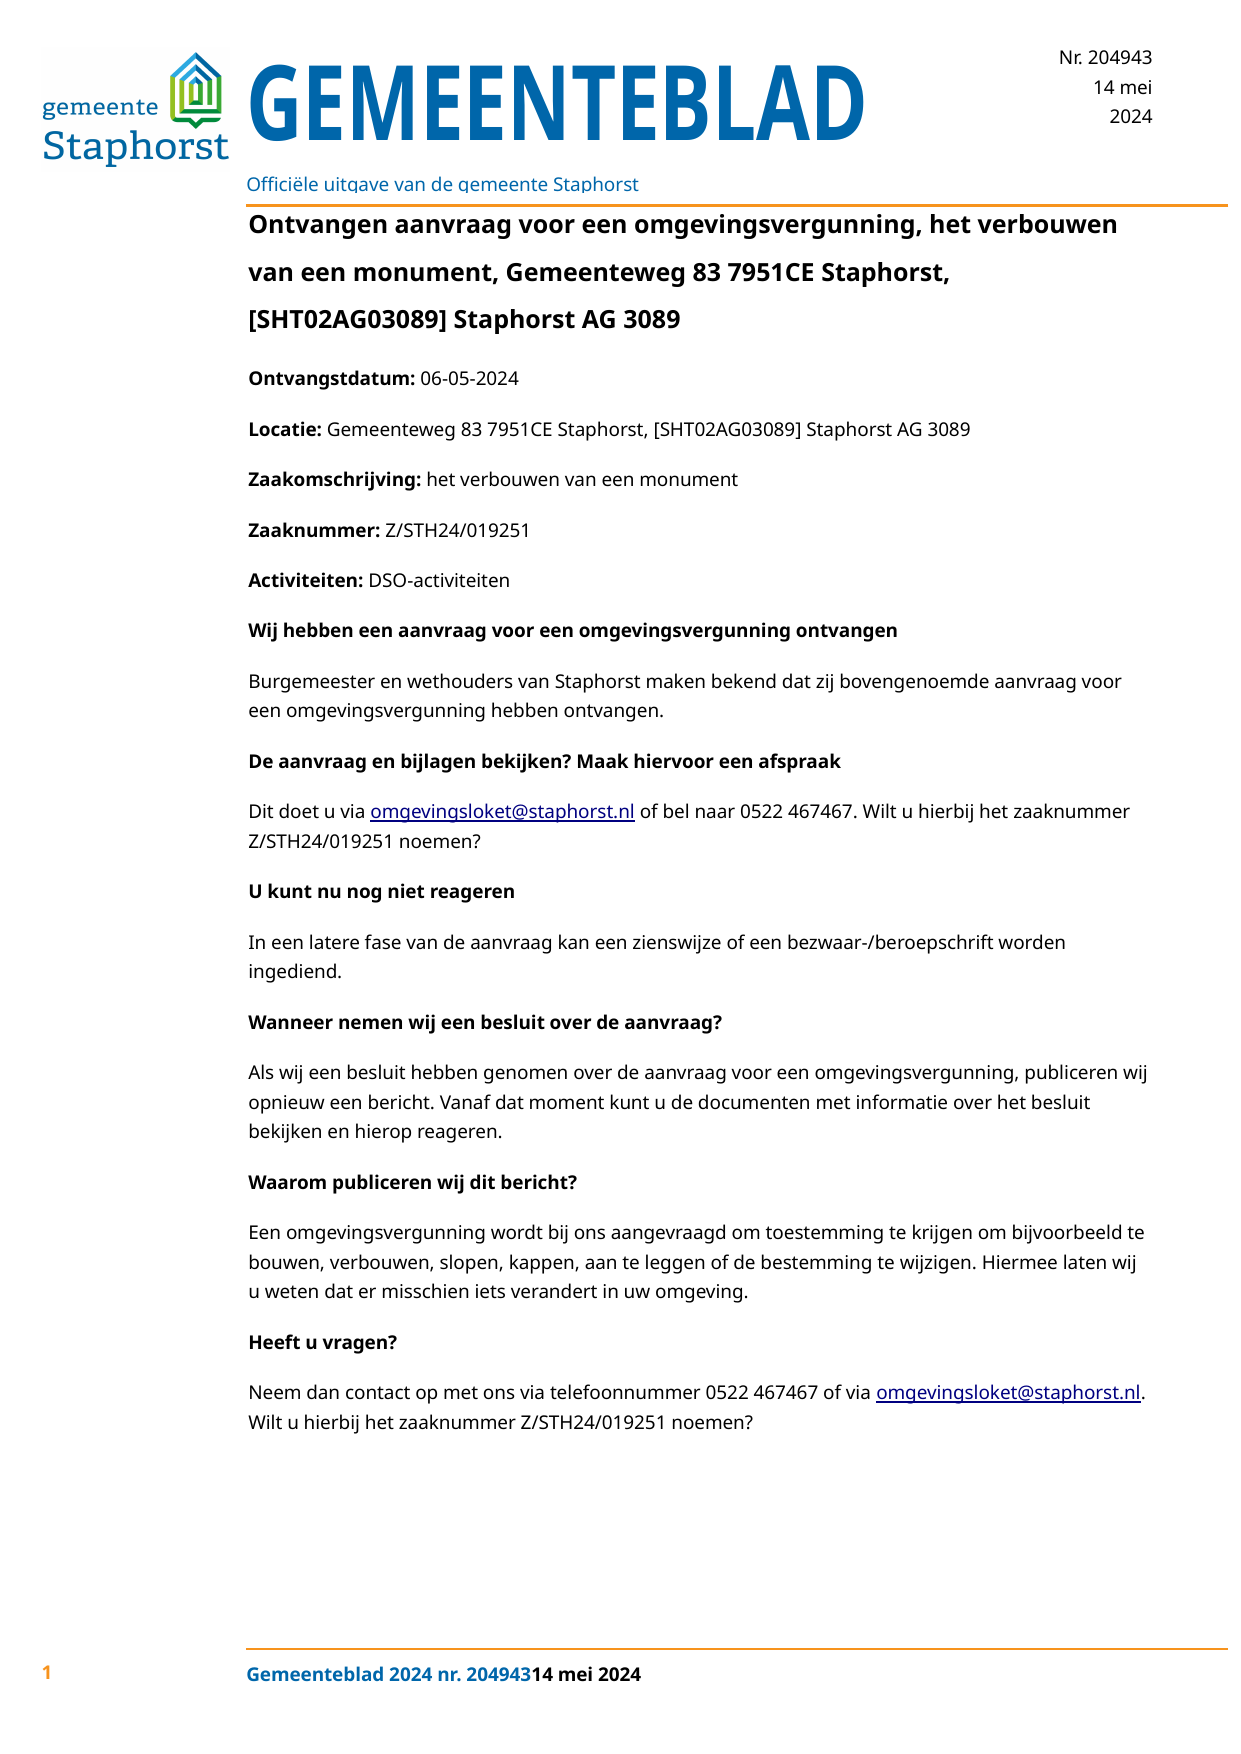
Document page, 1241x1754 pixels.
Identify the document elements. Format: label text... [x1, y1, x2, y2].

text Wij hebben een aanvraag voor een omgevingsvergunning ontvangen [248, 618, 1152, 643]
text Als wij een besluit hebben genomen over de aanvraag voor een omgevingsvergunning, publiceren wij opnieuw een bericht. Vanaf dat moment kunt u de documenten met informatie over het besluit bekijken en hierop reageren. [248, 1059, 1152, 1144]
text Activiteiten: DSO-activiteiten [248, 567, 1152, 593]
text Zaaknummer: Z/STH24/019251 [248, 517, 1152, 542]
text De aanvraag en bijlagen bekijken? Maak hiervoor een afspraak [248, 748, 1152, 774]
text Wanneer nemen wij een besluit over de aanvraag? [248, 1009, 1152, 1034]
text Locatie: Gemeenteweg 83 7951CE Staphorst, [SHT02AG03089] Staphorst AG 3089 [248, 416, 1152, 442]
text In een latere fase van de aanvraag kan een zienswijze of een bezwaar-/beroepschrift worden ingediend. [248, 929, 1152, 984]
text Zaakomschrijving: het verbouwen van een monument [248, 466, 1152, 492]
text Neem dan contact op met ons via telefoonnummer 0522 467467 of via omgevingsloket@staphorst.nl. Wilt u hierbij het zaaknummer Z/STH24/019251 noemen? [248, 1379, 1152, 1434]
text Een omgevingsvergunning wordt bij ons aangevraagd om toestemming te krijgen om bijvoorbeeld te bouwen, verbouwen, slopen, kappen, aan te leggen of de bestemming te wijzigen. Hiermee laten wij u weten dat er misschien iets verandert in uw omgeving. [248, 1219, 1152, 1304]
text Burgemeester en wethouders van Staphorst maken bekend dat zij bovengenoemde aanvraag voor een omgevingsvergunning hebben ontvangen. [248, 668, 1152, 723]
text U kunt nu nog niet reageren [248, 878, 1152, 904]
text Waarom publiceren wij dit bericht? [248, 1169, 1152, 1194]
text Ontvangen aanvraag voor een omgevingsvergunning, het verbouwen van een monument, Gemeenteweg 83 7951CE Staphorst, [SHT02AG03089] Staphorst AG 3089 [248, 207, 1152, 336]
text Heeft u vragen? [248, 1329, 1152, 1354]
picture [41, 47, 231, 172]
text Dit doet u via omgevingsloket@staphorst.nl of bel naar 0522 467467. Wilt u hierbij het zaaknummer Z/STH24/019251 noemen? [248, 798, 1152, 854]
text Ontvangstdatum: 06-05-2024 [248, 366, 1152, 391]
